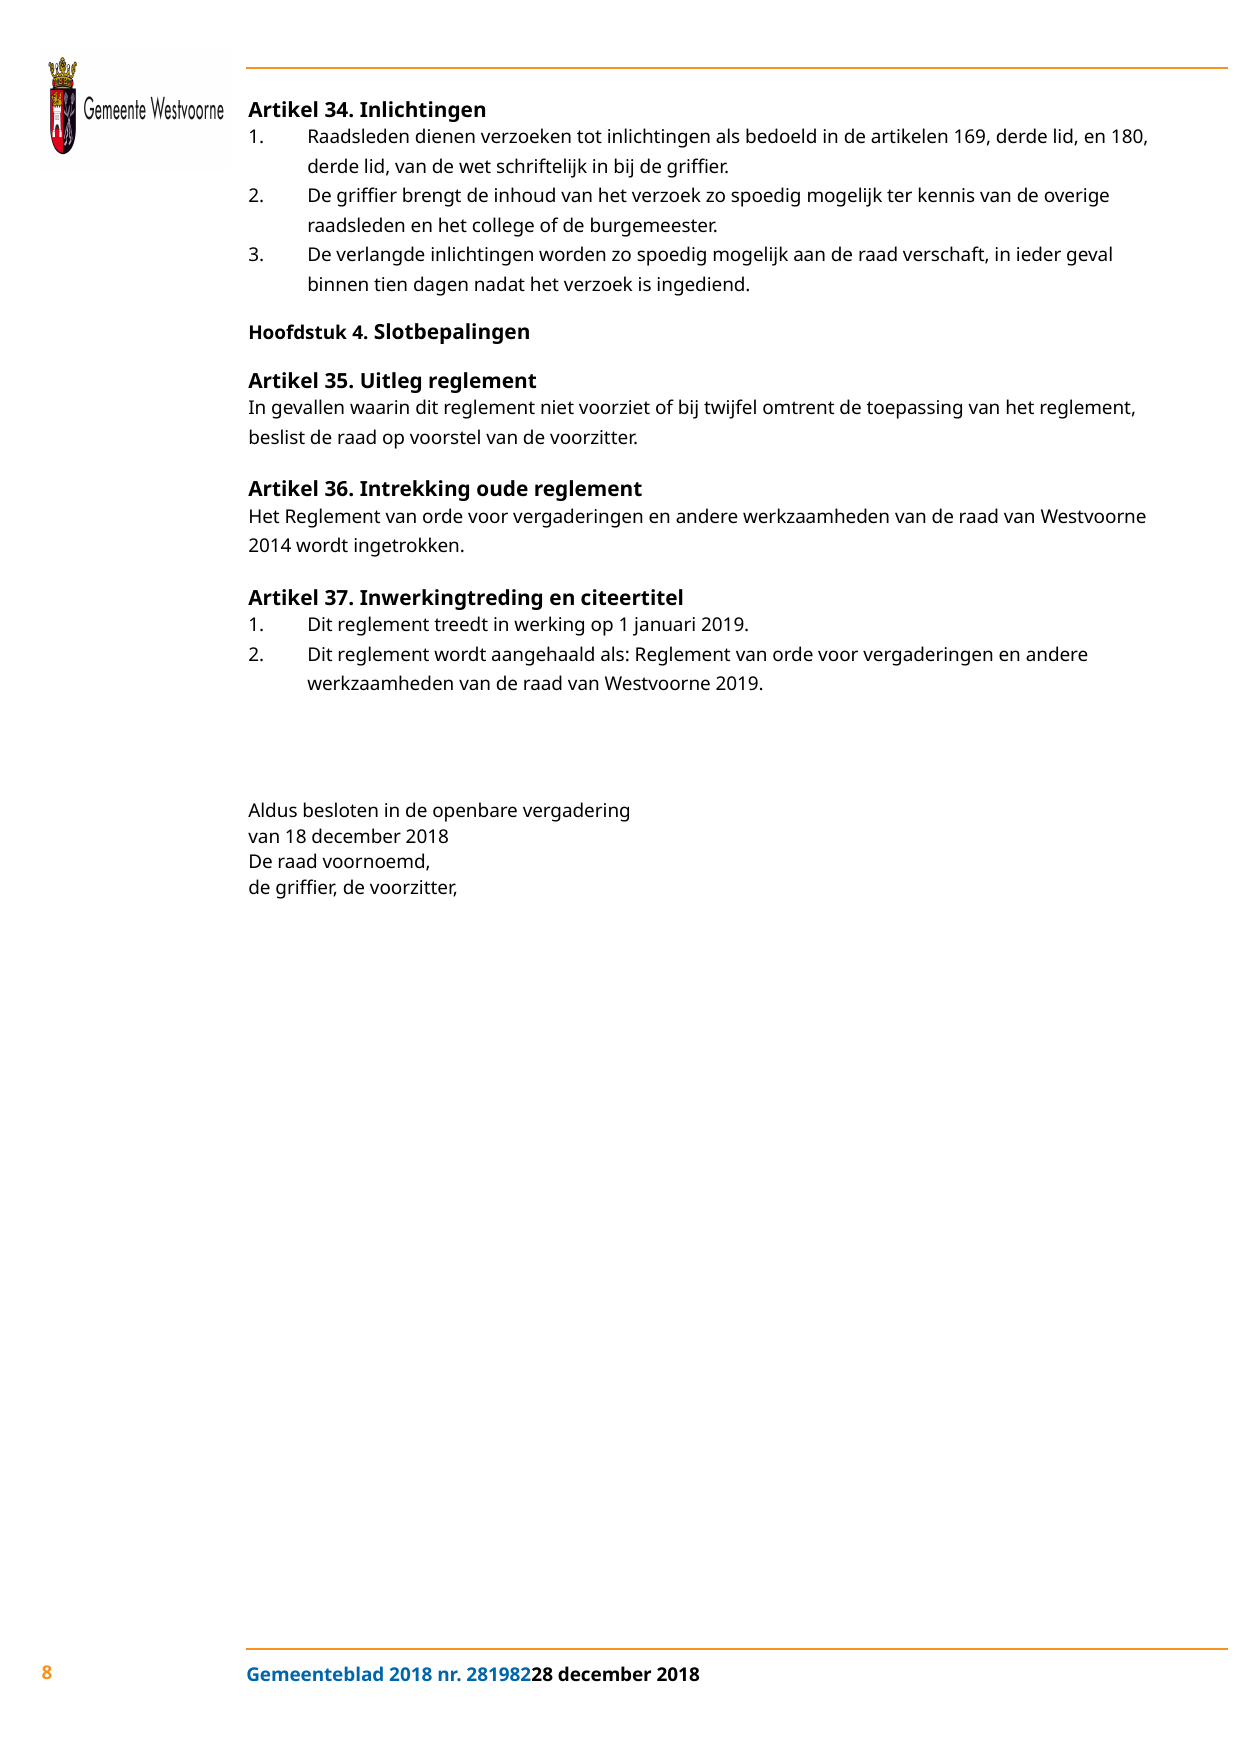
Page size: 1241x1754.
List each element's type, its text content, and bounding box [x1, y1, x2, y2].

text Het Reglement van orde voor vergaderingen en andere werkzaamheden van de raad van Westvoorne 2014 wordt ingetrokken. [248, 503, 1152, 558]
list De griffier brengt de inhoud van het verzoek zo spoedig mogelijk ter kennis van de overige raadsleden en het college of de burgemeester. [248, 182, 1152, 238]
text de griffier, de voorzitter, [248, 874, 1152, 900]
text De raad voornoemd, [248, 849, 1152, 874]
text Artikel 34. Inlichtingen [248, 95, 1152, 123]
text Hoofdstuk 4. Slotbepalingen [248, 317, 1152, 345]
list De verlangde inlichtingen worden zo spoedig mogelijk aan de raad verschaft, in ieder geval binnen tien dagen nadat het verzoek is ingediend. [248, 242, 1152, 297]
list Dit reglement wordt aangehaald als: Reglement van orde voor vergaderingen en andere werkzaamheden van de raad van Westvoorne 2019. [248, 641, 1152, 696]
list Raadsleden dienen verzoeken tot inlichtingen als bedoeld in de artikelen 169, derde lid, en 180, derde lid, van de wet schriftelijk in bij de griffier. [248, 123, 1152, 178]
list Dit reglement treedt in werking op 1 januari 2019. [248, 611, 1152, 637]
text Aldus besloten in de openbare vergadering [248, 797, 1152, 823]
text In gevallen waarin dit reglement niet voorziet of bij twijfel omtrent de toepassing van het reglement, beslist de raad op voorstel van de voorzitter. [248, 394, 1152, 450]
text van 18 december 2018 [248, 823, 1152, 849]
picture [41, 47, 231, 172]
text Artikel 35. Uitleg reglement [248, 366, 1152, 394]
text Artikel 37. Inwerkingtreding en citeertitel [248, 583, 1152, 611]
text Artikel 36. Intrekking oude reglement [248, 474, 1152, 503]
